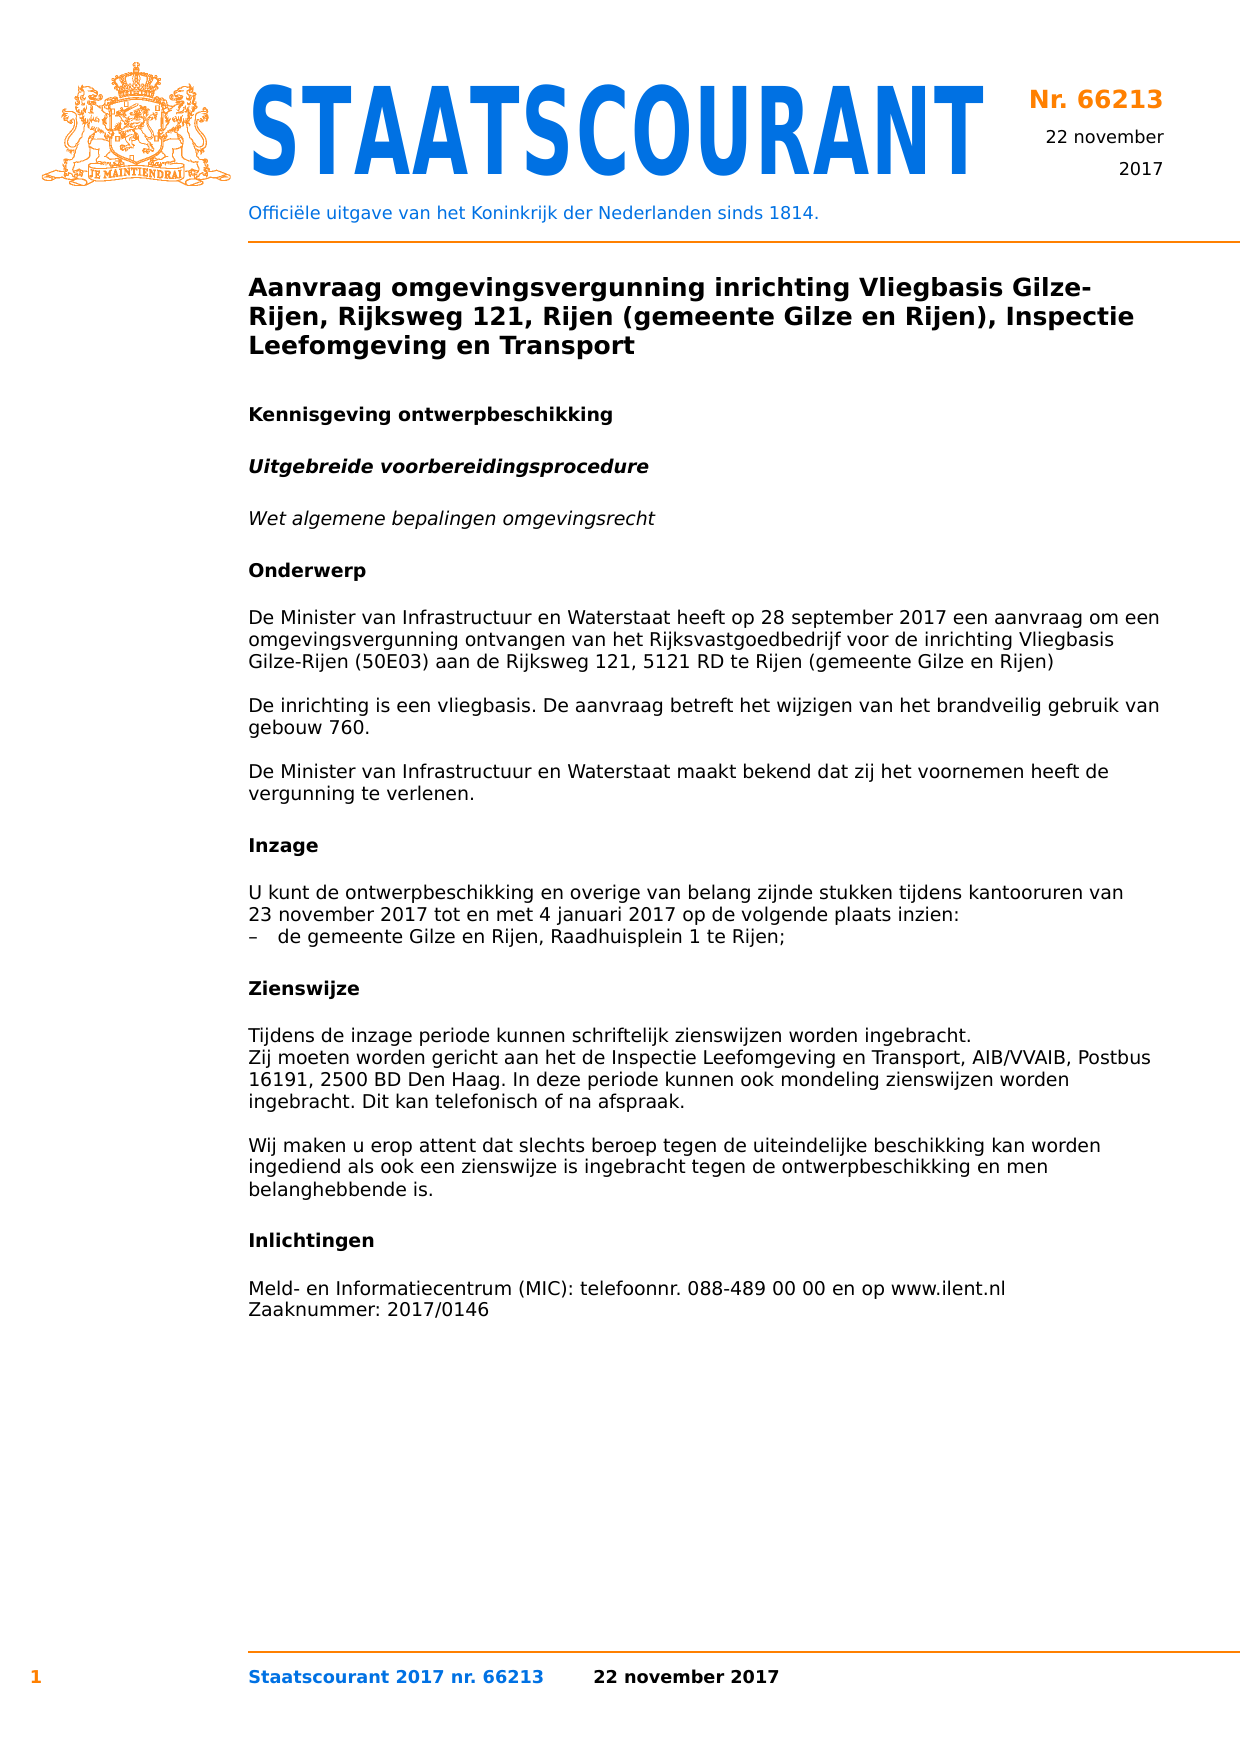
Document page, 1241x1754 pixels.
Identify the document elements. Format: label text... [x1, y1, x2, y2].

subtitle Onderwerp [248, 560, 1163, 582]
table_cell 2017 [998, 153, 1240, 203]
subtitle Wet algemene bepalingen omgevingsrecht [248, 508, 1163, 530]
subtitle Inzage [248, 835, 1163, 857]
text Meld- en Informatiecentrum (MIC): telefoonnr. 088-489 00 00 en op www.ilent.nl [248, 1277, 1163, 1299]
table_cell 22 november [998, 121, 1240, 153]
text Tijdens de inzage periode kunnen schriftelijk zienswijzen worden ingebracht. [248, 1025, 1163, 1047]
text Zij moeten worden gericht aan het de Inspectie Leefomgeving en Transport, AIB/VVAIB, Postbus 16191, 2500 BD Den Haag. In deze periode kunnen ook mondeling zienswijzen worden ingebracht. Dit kan telefonisch of na afspraak. [248, 1047, 1163, 1113]
text Zaaknummer: 2017/0146 [248, 1299, 1163, 1321]
subtitle Inlichtingen [248, 1230, 1163, 1252]
text U kunt de ontwerpbeschikking en overige van belang zijnde stukken tijdens kantooruren van 23 november 2017 tot en met 4 januari 2017 op de volgende plaats inzien: [248, 882, 1163, 926]
table_header [25, 62, 248, 241]
table_cell Officiële uitgave van het Koninkrijk der Nederlanden sinds 1814. [248, 203, 1240, 241]
table_header STAATSCOURANT [248, 62, 998, 203]
subtitle Uitgebreide voorbereidingsprocedure [248, 456, 1163, 478]
subtitle Zienswijze [248, 978, 1163, 1000]
table_header Nr. 66213 [998, 62, 1240, 121]
text – de gemeente Gilze en Rijen, Raadhuisplein 1 te Rijen; [248, 926, 1163, 948]
text Wij maken u erop attent dat slechts beroep tegen de uiteindelijke beschikking kan worden ingediend als ook een zienswijze is ingebracht tegen de ontwerpbeschikking en men belanghebbende is. [248, 1134, 1163, 1200]
subtitle Aanvraag omgevingsvergunning inrichting Vliegbasis Gilze-Rijen, Rijksweg 121, Rijen (gemeente Gilze en Rijen), Inspectie Leefomgeving en Transport [248, 273, 1163, 361]
subtitle Kennisgeving ontwerpbeschikking [248, 404, 1163, 426]
text De Minister van Infrastructuur en Waterstaat maakt bekend dat zij het voornemen heeft de vergunning te verlenen. [248, 761, 1163, 805]
text De Minister van Infrastructuur en Waterstaat heeft op 28 september 2017 een aanvraag om een omgevingsvergunning ontvangen van het Rijksvastgoedbedrijf voor de inrichting Vliegbasis Gilze-Rijen (50E03) aan de Rijksweg 121, 5121 RD te Rijen (gemeente Gilze en Rijen) [248, 607, 1163, 673]
text De inrichting is een vliegbasis. De aanvraag betreft het wijzigen van het brandveilig gebruik van gebouw 760. [248, 695, 1163, 739]
picture [41, 62, 231, 186]
